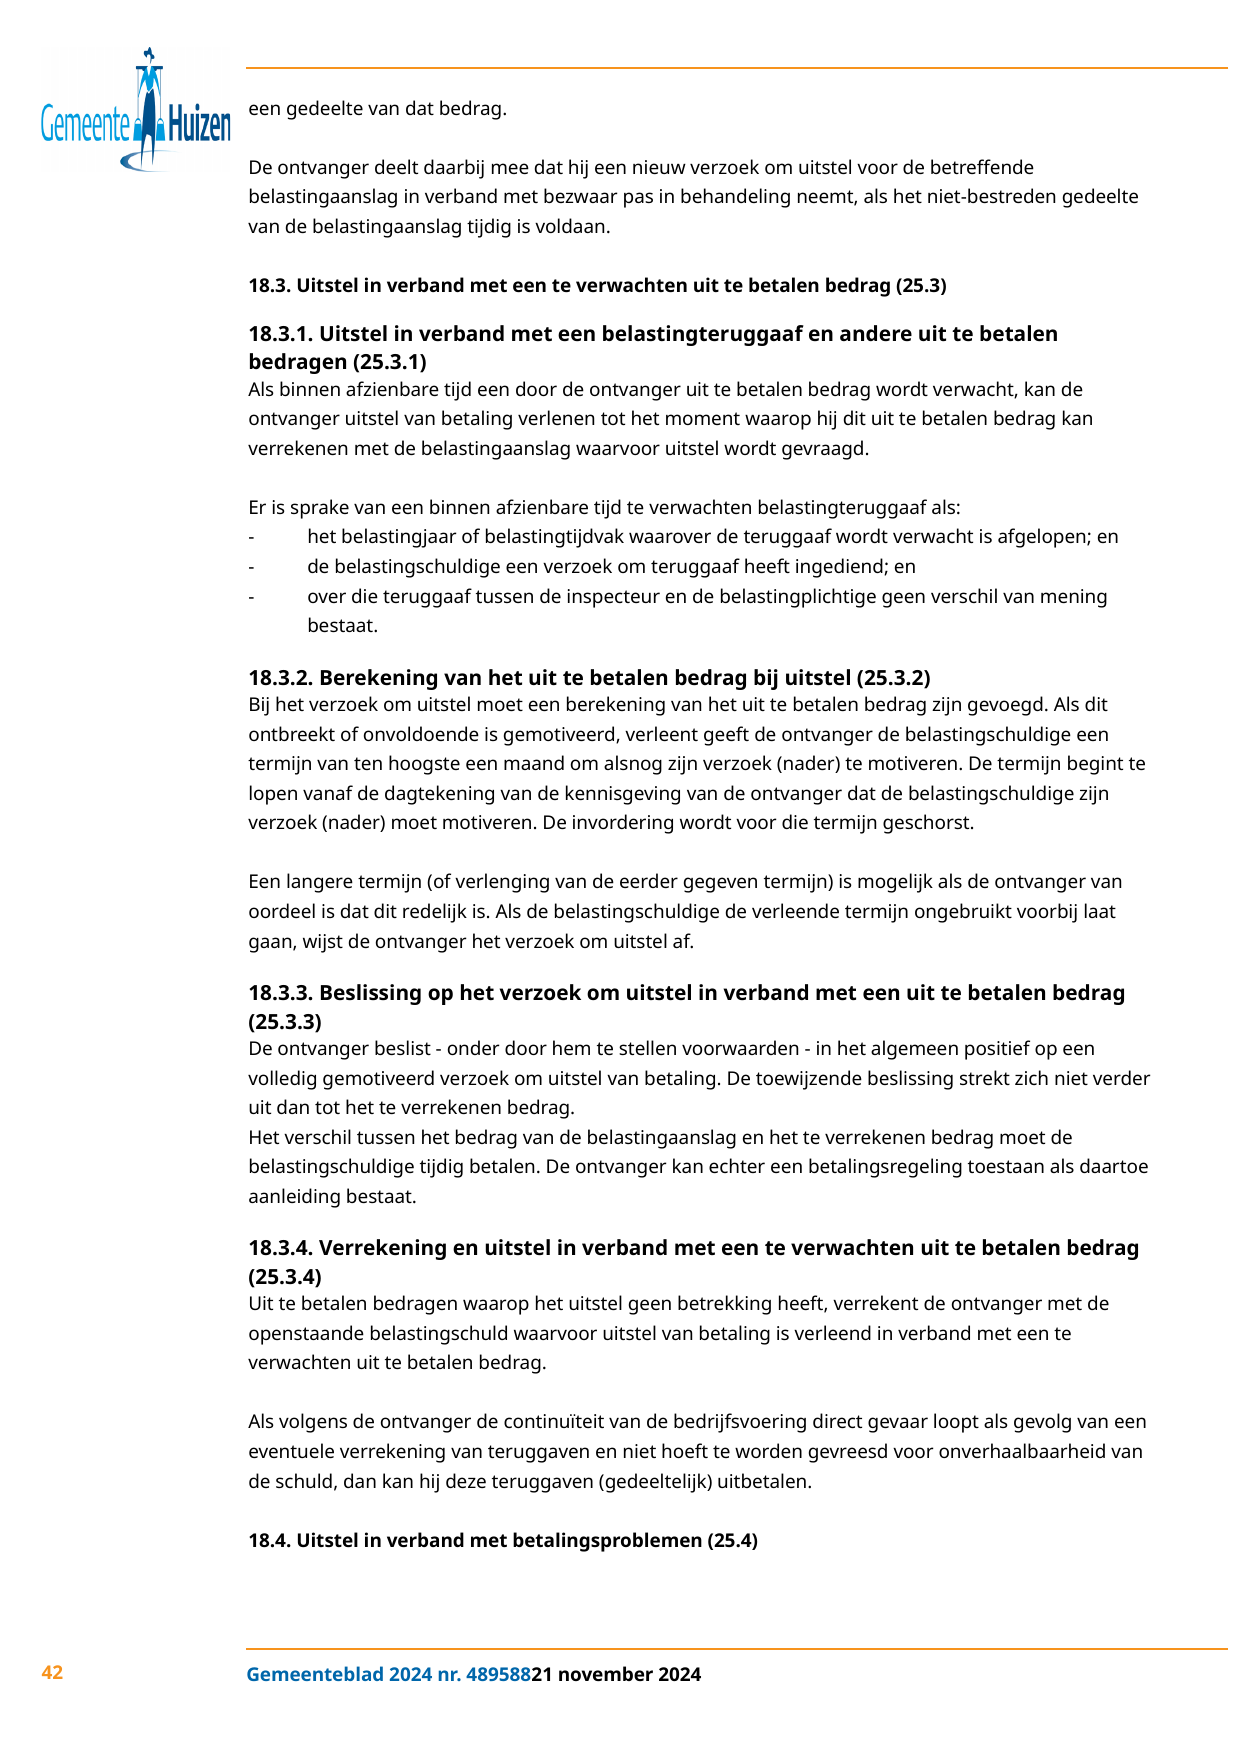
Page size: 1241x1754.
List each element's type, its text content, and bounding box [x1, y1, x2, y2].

list de belastingschuldige een verzoek om teruggaaf heeft ingediend; en [248, 553, 1152, 579]
text 18.3.3. Beslissing op het verzoek om uitstel in verband met een uit te betalen bedrag (25.3.3) [248, 978, 1152, 1035]
text een gedeelte van dat bedrag. [248, 95, 1152, 121]
text 18.3.4. Verrekening en uitstel in verband met een te verwachten uit te betalen bedrag (25.3.4) [248, 1233, 1152, 1290]
text Bij het verzoek om uitstel moet een berekening van het uit te betalen bedrag zijn gevoegd. Als dit ontbreekt of onvoldoende is gemotiveerd, verleent geeft de ontvanger de belastingschuldige een termijn van ten hoogste een maand om alsnog zijn verzoek (nader) te motiveren. De termijn begint te lopen vanaf de dagtekening van de kennisgeving van de ontvanger dat de belastingschuldige zijn verzoek (nader) moet motiveren. De invordering wordt voor die termijn geschorst. [248, 691, 1152, 835]
text De ontvanger deelt daarbij mee dat hij een nieuw verzoek om uitstel voor de betreffende belastingaanslag in verband met bezwaar pas in behandeling neemt, als het niet-bestreden gedeelte van de belastingaanslag tijdig is voldaan. [248, 154, 1152, 239]
text Als binnen afzienbare tijd een door de ontvanger uit te betalen bedrag wordt verwacht, kan de ontvanger uitstel van betaling verlenen tot het moment waarop hij dit uit te betalen bedrag kan verrekenen met de belastingaanslag waarvoor uitstel wordt gevraagd. [248, 376, 1152, 461]
text 18.3. Uitstel in verband met een te verwachten uit te betalen bedrag (25.3) [248, 272, 1152, 298]
text Uit te betalen bedragen waarop het uitstel geen betrekking heeft, verrekent de ontvanger met de openstaande belastingschuld waarvoor uitstel van betaling is verleend in verband met een te verwachten uit te betalen bedrag. [248, 1290, 1152, 1375]
list over die teruggaaf tussen de inspecteur en de belastingplichtige geen verschil van mening bestaat. [248, 583, 1152, 638]
list het belastingjaar of belastingtijdvak waarover de teruggaaf wordt verwacht is afgelopen; en [248, 524, 1152, 549]
picture [41, 47, 231, 172]
text Er is sprake van een binnen afzienbare tijd te verwachten belastingteruggaaf als: [248, 494, 1152, 520]
text Een langere termijn (of verlenging van de eerder gegeven termijn) is mogelijk als de ontvanger van oordeel is dat dit redelijk is. Als de belastingschuldige de verleende termijn ongebruikt voorbij laat gaan, wijst de ontvanger het verzoek om uitstel af. [248, 869, 1152, 954]
text Als volgens de ontvanger de continuïteit van de bedrijfsvoering direct gevaar loopt als gevolg van een eventuele verrekening van teruggaven en niet hoeft te worden gevreesd voor onverhaalbaarheid van de schuld, dan kan hij deze teruggaven (gedeeltelijk) uitbetalen. [248, 1409, 1152, 1494]
text Het verschil tussen het bedrag van de belastingaanslag en het te verrekenen bedrag moet de belastingschuldige tijdig betalen. De ontvanger kan echter een betalingsregeling toestaan als daartoe aanleiding bestaat. [248, 1124, 1152, 1209]
text 18.4. Uitstel in verband met betalingsproblemen (25.4) [248, 1527, 1152, 1553]
text De ontvanger beslist - onder door hem te stellen voorwaarden - in het algemeen positief op een volledig gemotiveerd verzoek om uitstel van betaling. De toewijzende beslissing strekt zich niet verder uit dan tot het te verrekenen bedrag. [248, 1035, 1152, 1120]
text 18.3.2. Berekening van het uit te betalen bedrag bij uitstel (25.3.2) [248, 663, 1152, 691]
text 18.3.1. Uitstel in verband met een belastingteruggaaf en andere uit te betalen bedragen (25.3.1) [248, 319, 1152, 376]
